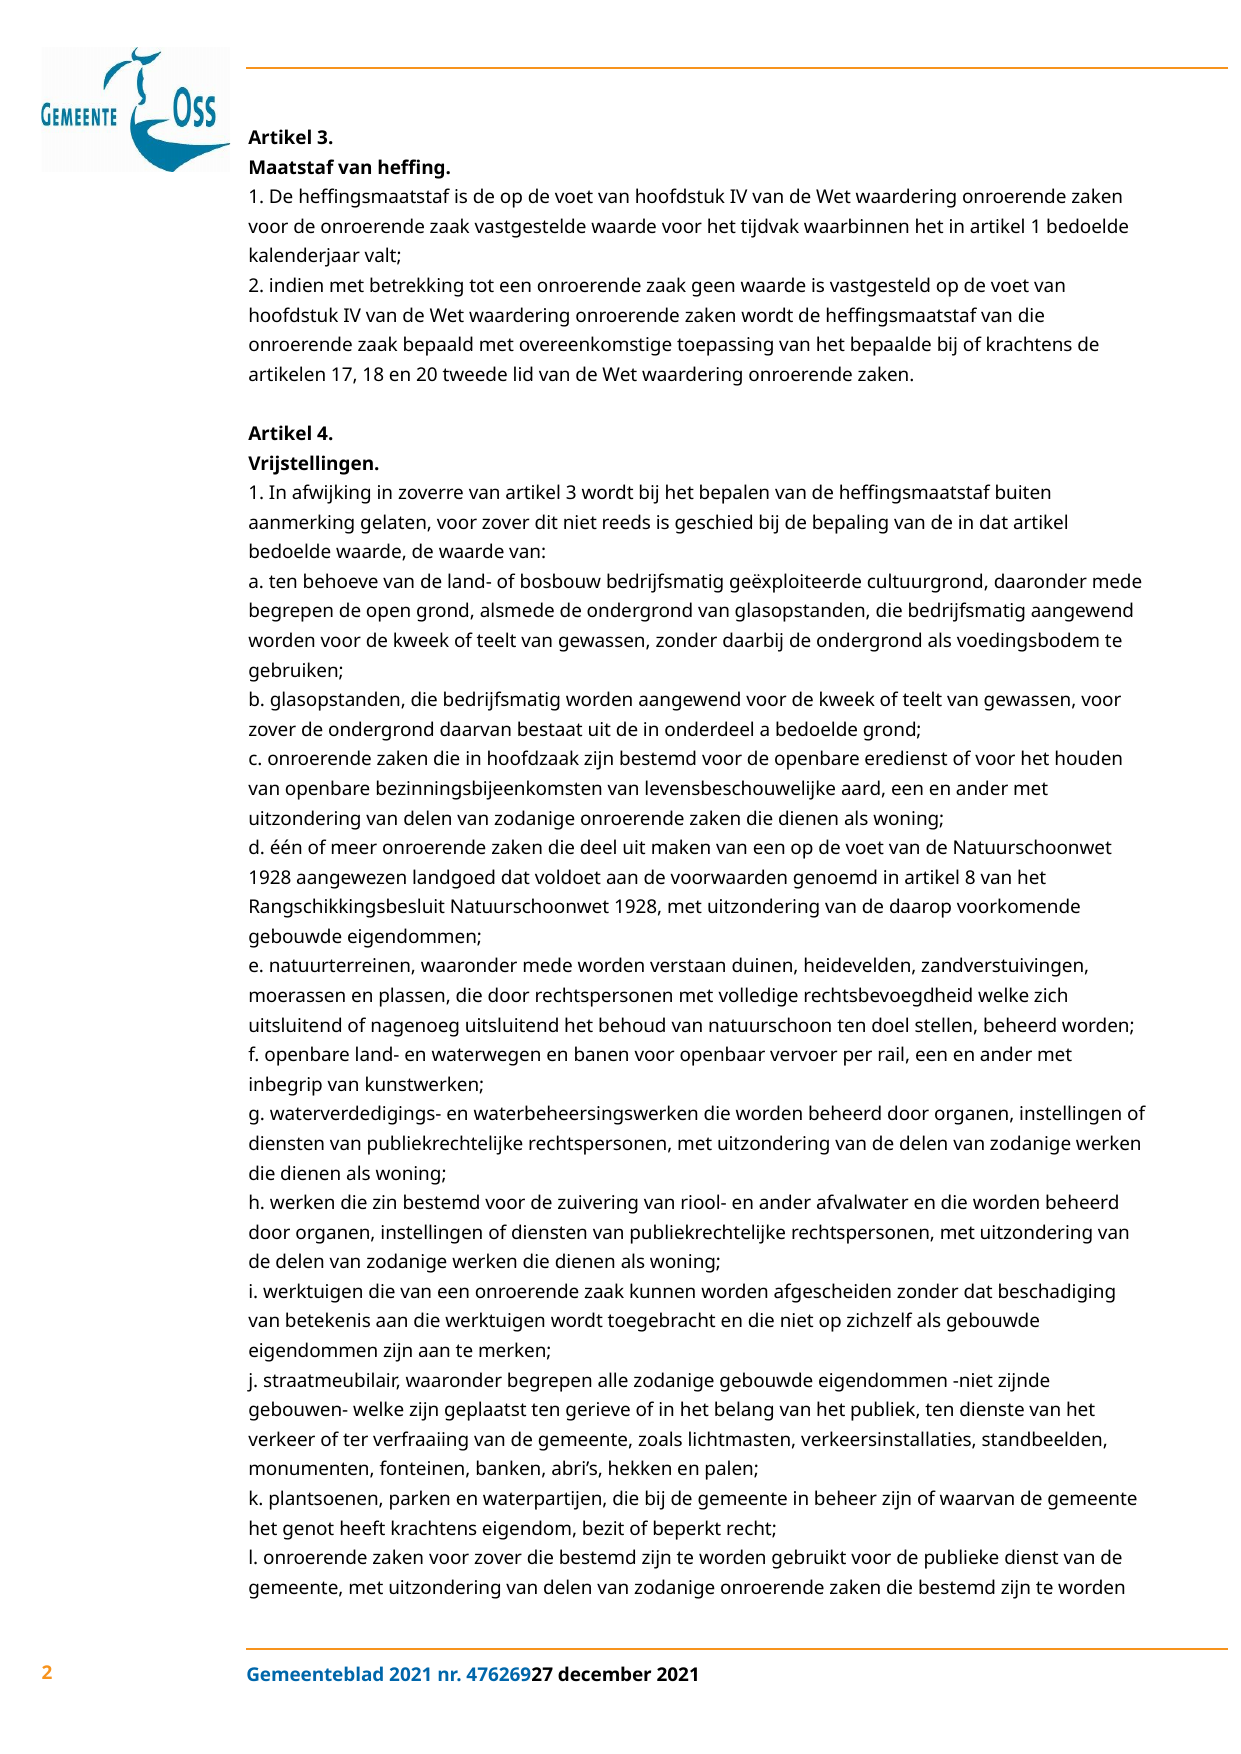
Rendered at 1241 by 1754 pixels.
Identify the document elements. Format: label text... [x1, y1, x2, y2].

text d. één of meer onroerende zaken die deel uit maken van een op de voet van de Natuurschoonwet 1928 aangewezen landgoed dat voldoet aan de voorwaarden genoemd in artikel 8 van het Rangschikkingsbesluit Natuurschoonwet 1928, met uitzondering van de daarop voorkomende gebouwde eigendommen; [248, 834, 1152, 949]
picture [41, 47, 231, 172]
text k. plantsoenen, parken en waterpartijen, die bij de gemeente in beheer zijn of waarvan de gemeente het genot heeft krachtens eigendom, bezit of beperkt recht; [248, 1485, 1152, 1541]
text c. onroerende zaken die in hoofdzaak zijn bestemd voor de openbare eredienst of voor het houden van openbare bezinningsbijeenkomsten van levensbeschouwelijke aard, een en ander met uitzondering van delen van zodanige onroerende zaken die dienen als woning; [248, 746, 1152, 831]
text i. werktuigen die van een onroerende zaak kunnen worden afgescheiden zonder dat beschadiging van betekenis aan die werktuigen wordt toegebracht en die niet op zichzelf als gebouwde eigendommen zijn aan te merken; [248, 1278, 1152, 1363]
text h. werken die zin bestemd voor de zuivering van riool- en ander afvalwater en die worden beheerd door organen, instellingen of diensten van publiekrechtelijke rechtspersonen, met uitzondering van de delen van zodanige werken die dienen als woning; [248, 1189, 1152, 1274]
text g. waterverdedigings- en waterbeheersingswerken die worden beheerd door organen, instellingen of diensten van publiekrechtelijke rechtspersonen, met uitzondering van de delen van zodanige werken die dienen als woning; [248, 1101, 1152, 1186]
text 1. In afwijking in zoverre van artikel 3 wordt bij het bepalen van de heffingsmaatstaf buiten aanmerking gelaten, voor zover dit niet reeds is geschied bij de bepaling van de in dat artikel bedoelde waarde, de waarde van: [248, 479, 1152, 564]
text Artikel 3. [248, 124, 1152, 150]
text Vrijstellingen. [248, 450, 1152, 476]
text Artikel 4. [248, 420, 1152, 446]
text f. openbare land- en waterwegen en banen voor openbaar vervoer per rail, een en ander met inbegrip van kunstwerken; [248, 1041, 1152, 1097]
text l. onroerende zaken voor zover die bestemd zijn te worden gebruikt voor de publieke dienst van de gemeente, met uitzondering van delen van zodanige onroerende zaken die bestemd zijn te worden [248, 1544, 1152, 1600]
text Maatstaf van heffing. [248, 154, 1152, 180]
text e. natuurterreinen, waaronder mede worden verstaan duinen, heidevelden, zandverstuivingen, moerassen en plassen, die door rechtspersonen met volledige rechtsbevoegdheid welke zich uitsluitend of nagenoeg uitsluitend het behoud van natuurschoon ten doel stellen, beheerd worden; [248, 953, 1152, 1038]
text 1. De heffingsmaatstaf is de op de voet van hoofdstuk IV van de Wet waardering onroerende zaken voor de onroerende zaak vastgestelde waarde voor het tijdvak waarbinnen het in artikel 1 bedoelde kalenderjaar valt; [248, 183, 1152, 268]
text b. glasopstanden, die bedrijfsmatig worden aangewend voor de kweek of teelt van gewassen, voor zover de ondergrond daarvan bestaat uit de in onderdeel a bedoelde grond; [248, 686, 1152, 742]
text 2. indien met betrekking tot een onroerende zaak geen waarde is vastgesteld op de voet van hoofdstuk IV van de Wet waardering onroerende zaken wordt de heffingsmaatstaf van die onroerende zaak bepaald met overeenkomstige toepassing van het bepaalde bij of krachtens de artikelen 17, 18 en 20 tweede lid van de Wet waardering onroerende zaken. [248, 272, 1152, 387]
text j. straatmeubilair, waaronder begrepen alle zodanige gebouwde eigendommen -niet zijnde gebouwen- welke zijn geplaatst ten gerieve of in het belang van het publiek, ten dienste van het verkeer of ter verfraaiing van de gemeente, zoals lichtmasten, verkeersinstallaties, standbeelden, monumenten, fonteinen, banken, abri’s, hekken en palen; [248, 1367, 1152, 1481]
text a. ten behoeve van de land- of bosbouw bedrijfsmatig geëxploiteerde cultuurgrond, daaronder mede begrepen de open grond, alsmede de ondergrond van glasopstanden, die bedrijfsmatig aangewend worden voor de kweek of teelt van gewassen, zonder daarbij de ondergrond als voedingsbodem te gebruiken; [248, 568, 1152, 683]
